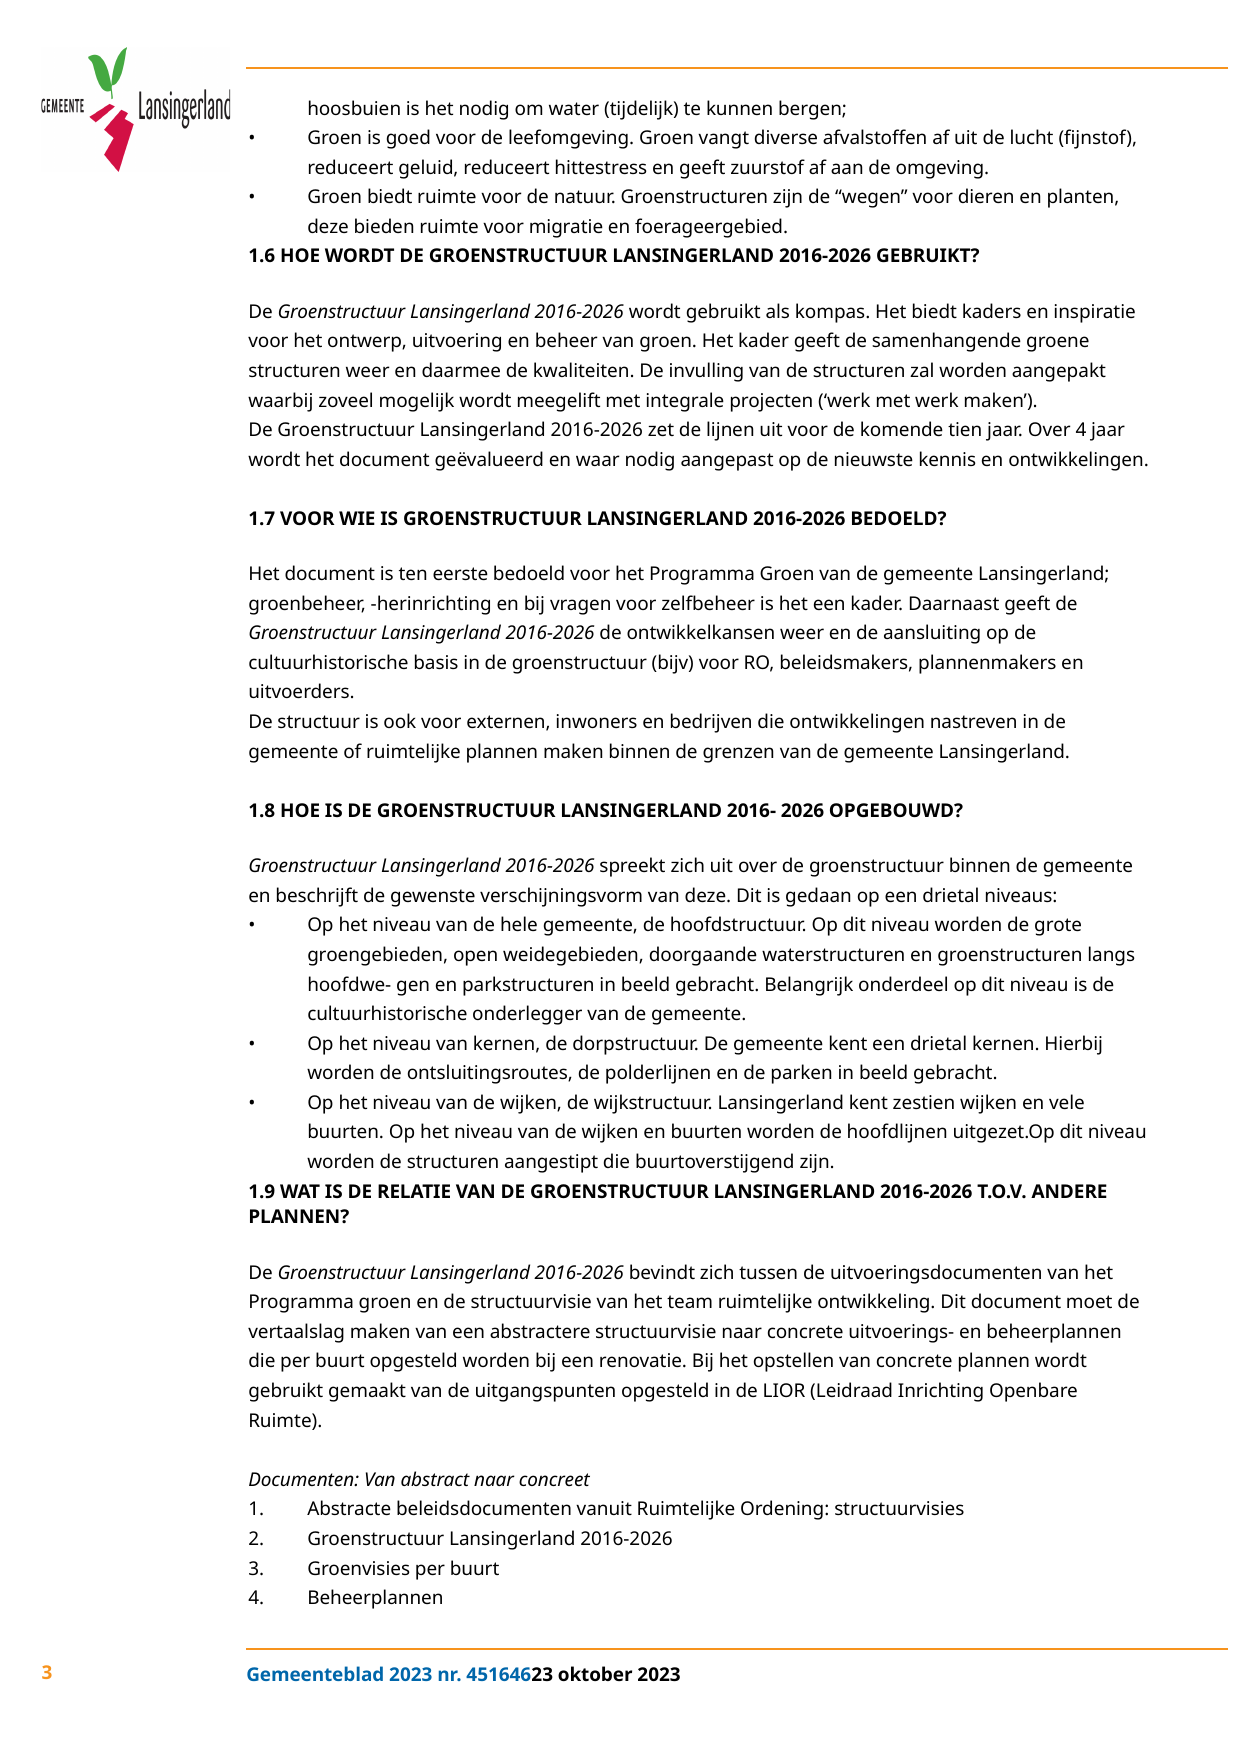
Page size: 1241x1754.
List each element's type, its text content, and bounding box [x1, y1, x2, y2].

picture [41, 47, 231, 172]
list Groen biedt ruimte voor de natuur. Groenstructuren zijn de “wegen” voor dieren en planten, deze bieden ruimte voor migratie en foerageergebied. [248, 183, 1152, 239]
text 1.9 WAT IS DE RELATIE VAN DE GROENSTRUCTUUR LANSINGERLAND 2016-2026 T.O.V. ANDERE PLANNEN? [248, 1178, 1152, 1229]
list Beheerplannen [248, 1584, 1152, 1610]
list Op het niveau van kernen, de dorpstructuur. De gemeente kent een drietal kernen. Hierbij worden de ontsluitingsroutes, de polderlijnen en de parken in beeld gebracht. [248, 1030, 1152, 1085]
list Groenvisies per buurt [248, 1555, 1152, 1580]
text 1.7 VOOR WIE IS GROENSTRUCTUUR LANSINGERLAND 2016-2026 BEDOELD? [248, 505, 1152, 531]
text De Groenstructuur Lansingerland 2016-2026 zet de lijnen uit voor de komende tien jaar. Over 4 jaar wordt het document geëvalueerd en waar nodig aangepast op de nieuwste kennis en ontwikkelingen. [248, 416, 1152, 472]
text De Groenstructuur Lansingerland 2016-2026 wordt gebruikt als kompas. Het biedt kaders en inspiratie voor het ontwerp, uitvoering en beheer van groen. Het kader geeft de samenhangende groene structuren weer en daarmee de kwaliteiten. De invulling van de structuren zal worden aangepakt waarbij zoveel mogelijk wordt meegelift met integrale projecten (‘werk met werk maken’). [248, 298, 1152, 412]
text Groenstructuur Lansingerland 2016-2026 spreekt zich uit over de groenstructuur binnen de gemeente en beschrijft de gewenste verschijningsvorm van deze. Dit is gedaan op een drietal niveaus: [248, 852, 1152, 908]
list Abstracte beleidsdocumenten vanuit Ruimtelijke Ordening: structuurvisies [248, 1496, 1152, 1521]
text 1.6 HOE WORDT DE GROENSTRUCTUUR LANSINGERLAND 2016-2026 GEBRUIKT? [248, 243, 1152, 268]
text Het document is ten eerste bedoeld voor het Programma Groen van de gemeente Lansingerland; groenbeheer, -herinrichting en bij vragen voor zelfbeheer is het een kader. Daarnaast geeft de Groenstructuur Lansingerland 2016-2026 de ontwikkelkansen weer en de aansluiting op de cultuurhistorische basis in de groenstructuur (bijv) voor RO, beleidsmakers, plannenmakers en uitvoerders. [248, 560, 1152, 704]
list Op het niveau van de wijken, de wijkstructuur. Lansingerland kent zestien wijken en vele buurten. Op het niveau van de wijken en buurten worden de hoofdlijnen uitgezet.Op dit niveau worden de structuren aangestipt die buurtoverstijgend zijn. [248, 1089, 1152, 1174]
text De structuur is ook voor externen, inwoners en bedrijven die ontwikkelingen nastreven in de gemeente of ruimtelijke plannen maken binnen de grenzen van de gemeente Lansingerland. [248, 708, 1152, 764]
list Groenstructuur Lansingerland 2016-2026 [248, 1525, 1152, 1551]
text Documenten: Van abstract naar concreet [248, 1466, 1152, 1492]
list Groen is goed voor de leefomgeving. Groen vangt diverse afvalstoffen af uit de lucht (fijnstof), reduceert geluid, reduceert hittestress en geeft zuurstof af aan de omgeving. [248, 124, 1152, 180]
list Op het niveau van de hele gemeente, de hoofdstructuur. Op dit niveau worden de grote groengebieden, open weidegebieden, doorgaande waterstructuren en groenstructuren langs hoofdwe- gen en parkstructuren in beeld gebracht. Belangrijk onderdeel op dit niveau is de cultuurhistorische onderlegger van de gemeente. [248, 912, 1152, 1026]
text 1.8 HOE IS DE GROENSTRUCTUUR LANSINGERLAND 2016- 2026 OPGEBOUWD? [248, 797, 1152, 823]
list hoosbuien is het nodig om water (tijdelijk) te kunnen bergen; [248, 95, 1152, 121]
text De Groenstructuur Lansingerland 2016-2026 bevindt zich tussen de uitvoeringsdocumenten van het Programma groen en de structuurvisie van het team ruimtelijke ontwikkeling. Dit document moet de vertaalslag maken van een abstractere structuurvisie naar concrete uitvoerings- en beheerplannen die per buurt opgesteld worden bij een renovatie. Bij het opstellen van concrete plannen wordt gebruikt gemaakt van de uitgangspunten opgesteld in de LIOR (Leidraad Inrichting Openbare Ruimte). [248, 1259, 1152, 1432]
